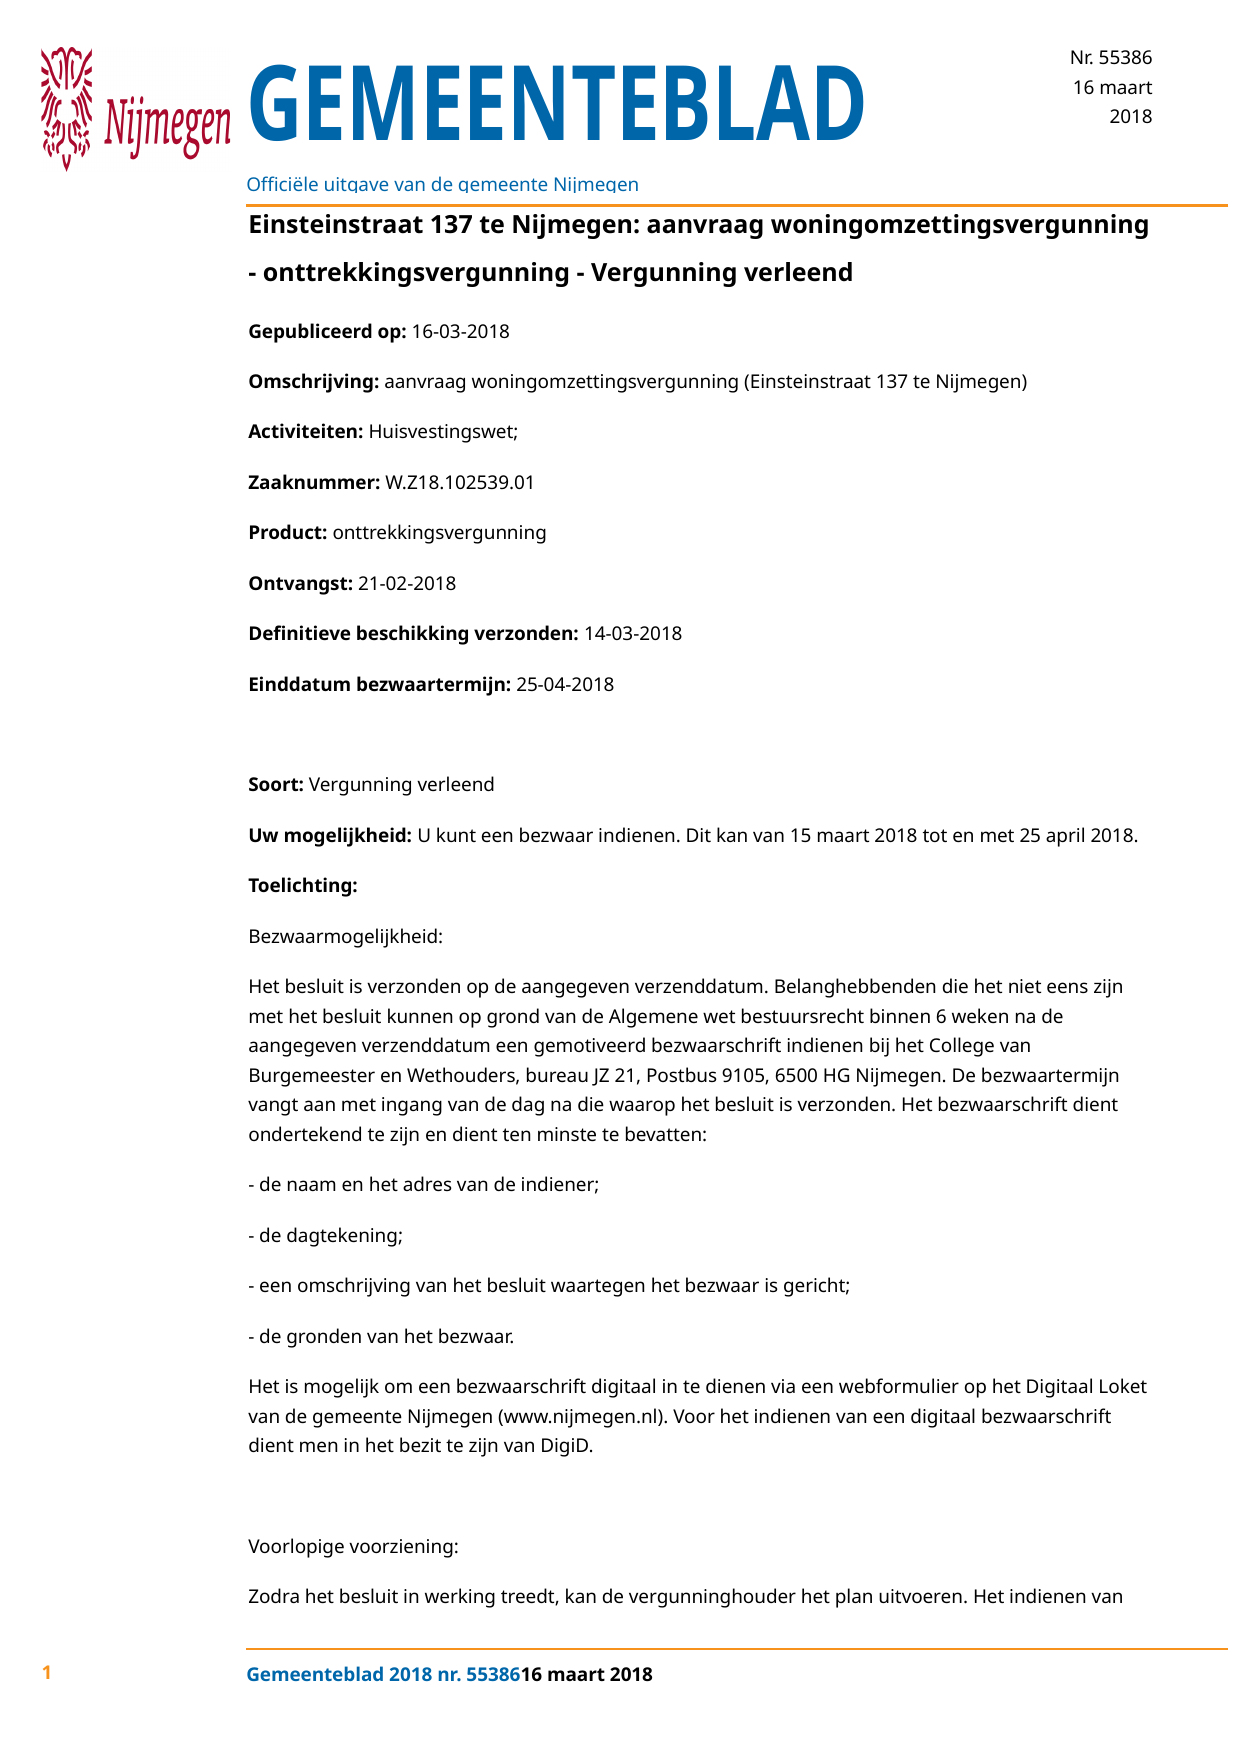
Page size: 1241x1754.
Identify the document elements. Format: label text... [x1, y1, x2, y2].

text Bezwaarmogelijkheid: [248, 923, 1152, 949]
text - de dagtekening; [248, 1222, 1152, 1248]
text Voorlopige voorziening: [248, 1533, 1152, 1559]
text - de gronden van het bezwaar. [248, 1323, 1152, 1349]
text Het besluit is verzonden op de aangegeven verzenddatum. Belanghebbenden die het niet eens zijn met het besluit kunnen op grond van de Algemene wet bestuursrecht binnen 6 weken na de aangegeven verzenddatum een gemotiveerd bezwaarschrift indienen bij het College van Burgemeester en Wethouders, bureau JZ 21, Postbus 9105, 6500 HG Nijmegen. De bezwaartermijn vangt aan met ingang van de dag na die waarop het besluit is verzonden. Het bezwaarschrift dient ondertekend te zijn en dient ten minste te bevatten: [248, 973, 1152, 1147]
text Toelichting: [248, 872, 1152, 898]
text Uw mogelijkheid: U kunt een bezwaar indienen. Dit kan van 15 maart 2018 tot en met 25 april 2018. [248, 822, 1152, 848]
text Omschrijving: aanvraag woningomzettingsvergunning (Einsteinstraat 137 te Nijmegen) [248, 368, 1152, 394]
text Activiteiten: Huisvestingswet; [248, 419, 1152, 444]
text Ontvangst: 21-02-2018 [248, 570, 1152, 596]
text - een omschrijving van het besluit waartegen het bezwaar is gericht; [248, 1272, 1152, 1298]
text - de naam en het adres van de indiener; [248, 1172, 1152, 1197]
picture [41, 47, 231, 172]
text Product: onttrekkingsvergunning [248, 519, 1152, 545]
text Einsteinstraat 137 te Nijmegen: aanvraag woningomzettingsvergunning - onttrekkingsvergunning - Vergunning verleend [248, 207, 1152, 288]
text Het is mogelijk om een bezwaarschrift digitaal in te dienen via een webformulier op het Digitaal Loket van de gemeente Nijmegen (www.nijmegen.nl). Voor het indienen van een digitaal bezwaarschrift dient men in het bezit te zijn van DigiD. [248, 1373, 1152, 1458]
text Definitieve beschikking verzonden: 14-03-2018 [248, 620, 1152, 646]
text Zaaknummer: W.Z18.102539.01 [248, 469, 1152, 495]
text Einddatum bezwaartermijn: 25-04-2018 [248, 671, 1152, 697]
text Zodra het besluit in werking treedt, kan de vergunninghouder het plan uitvoeren. Het indienen van [248, 1584, 1152, 1609]
text Soort: Vergunning verleend [248, 772, 1152, 797]
text Gepubliceerd op: 16-03-2018 [248, 318, 1152, 344]
